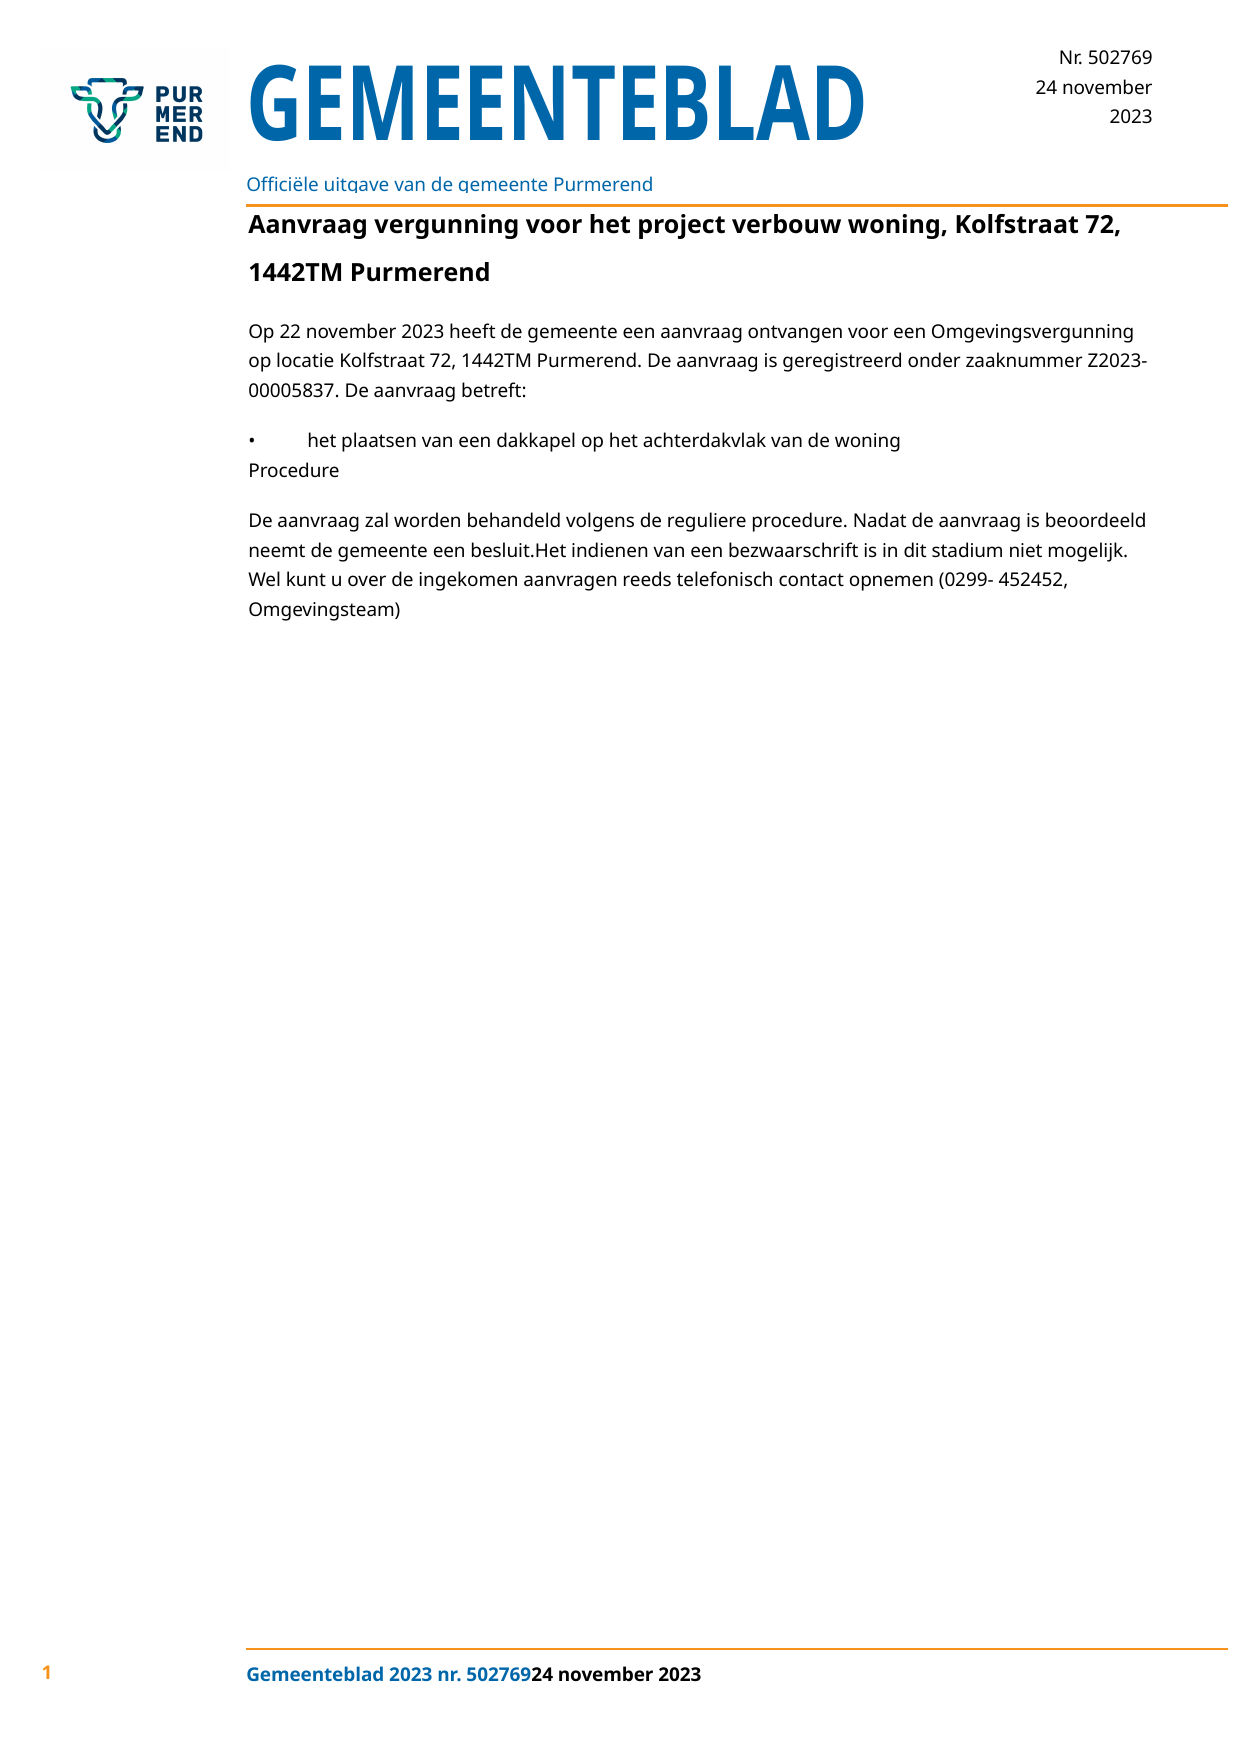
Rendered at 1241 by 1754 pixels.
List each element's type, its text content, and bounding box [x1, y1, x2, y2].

picture [41, 47, 231, 172]
text Aanvraag vergunning voor het project verbouw woning, Kolfstraat 72, 1442TM Purmerend [248, 207, 1152, 288]
list het plaatsen van een dakkapel op het achterdakvlak van de woning [248, 427, 1152, 453]
text De aanvraag zal worden behandeld volgens de reguliere procedure. Nadat de aanvraag is beoordeeld neemt de gemeente een besluit.Het indienen van een bezwaarschrift is in dit stadium niet mogelijk. Wel kunt u over de ingekomen aanvragen reeds telefonisch contact opnemen (0299- 452452, Omgevingsteam) [248, 507, 1152, 622]
text Procedure [248, 457, 1152, 483]
text Op 22 november 2023 heeft de gemeente een aanvraag ontvangen voor een Omgevingsvergunning op locatie Kolfstraat 72, 1442TM Purmerend. De aanvraag is geregistreerd onder zaaknummer Z2023-00005837. De aanvraag betreft: [248, 318, 1152, 403]
